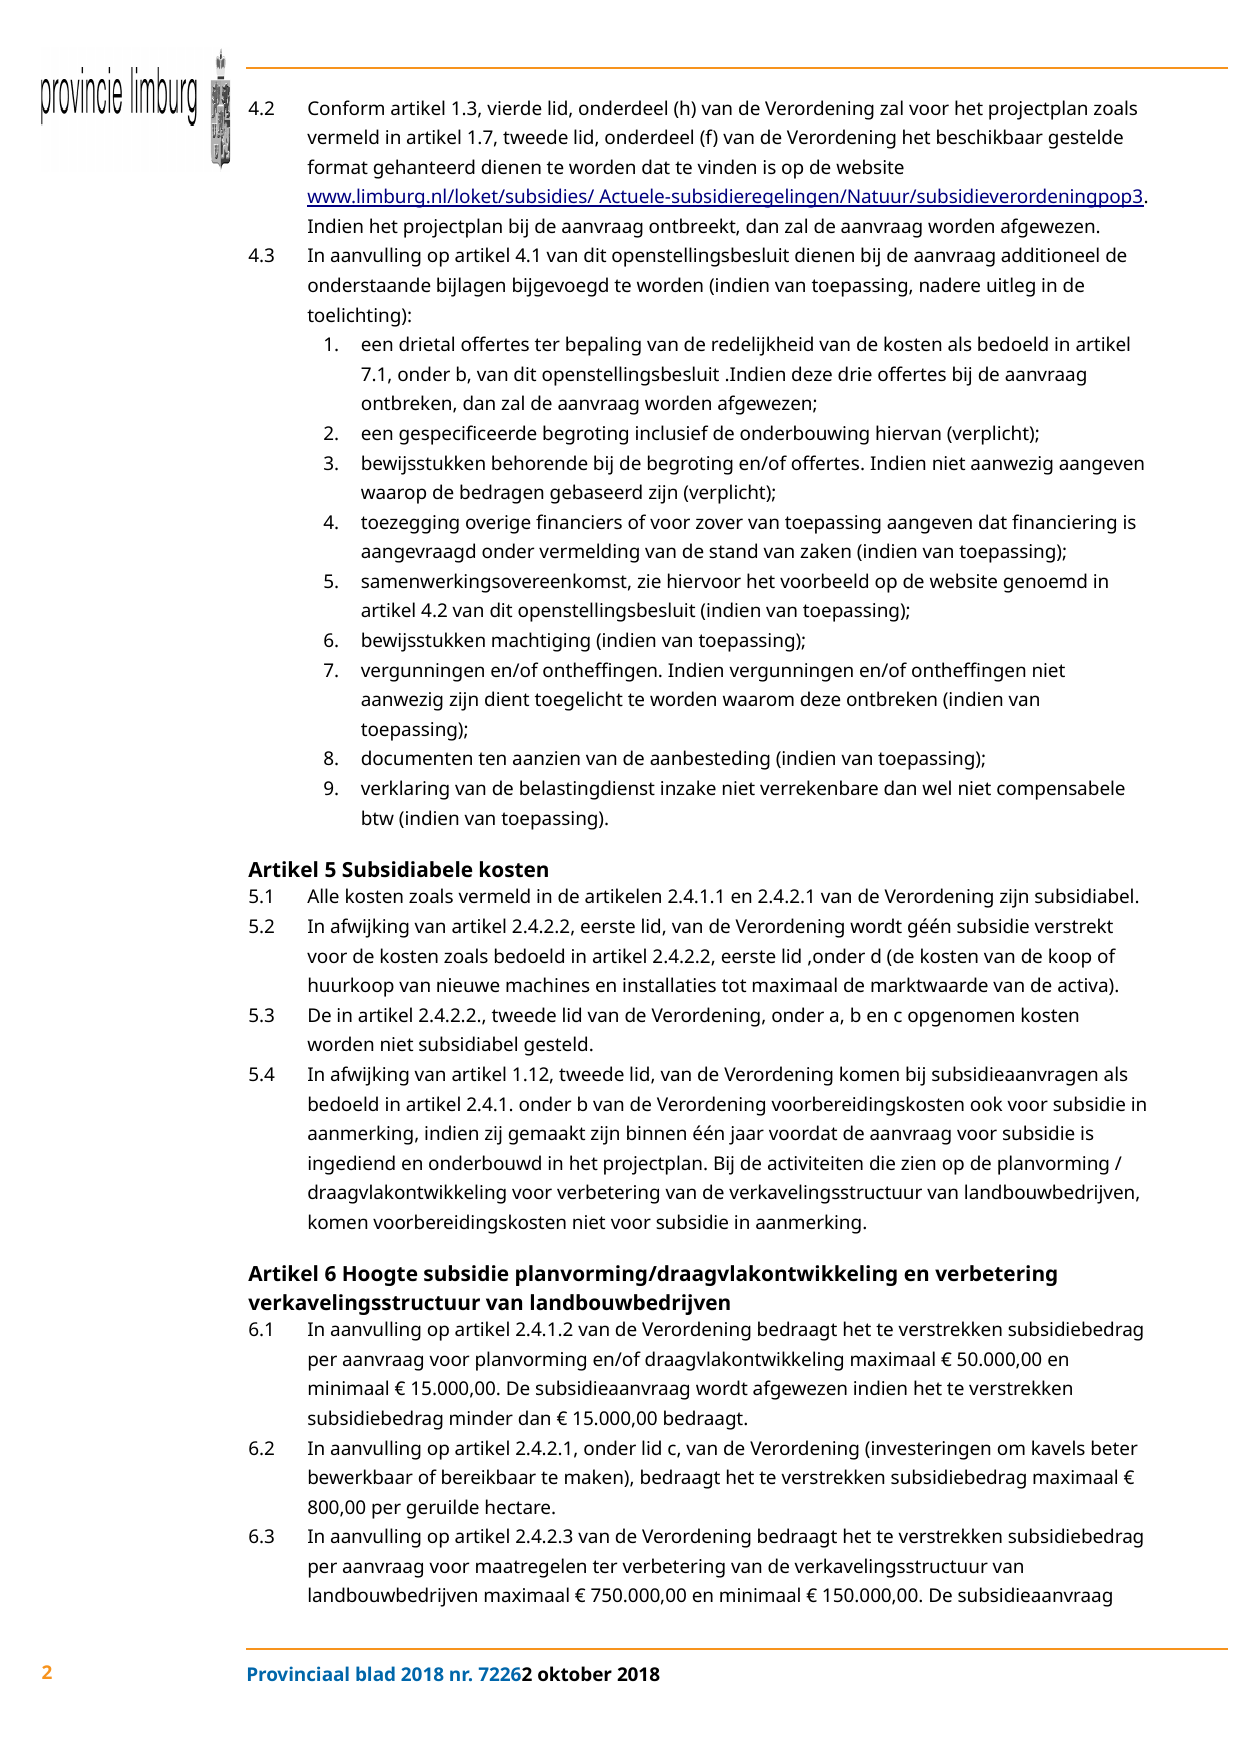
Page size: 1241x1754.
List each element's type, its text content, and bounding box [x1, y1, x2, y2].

list In aanvulling op artikel 2.4.2.3 van de Verordening bedraagt het te verstrekken subsidiebedrag per aanvraag voor maatregelen ter verbetering van de verkavelingsstructuur van landbouwbedrijven maximaal € 750.000,00 en minimaal € 150.000,00. De subsidieaanvraag [248, 1523, 1152, 1608]
text Artikel 5 Subsidiabele kosten [248, 855, 1152, 884]
list Alle kosten zoals vermeld in de artikelen 2.4.1.1 en 2.4.2.1 van de Verordening zijn subsidiabel. [248, 884, 1152, 909]
list Conform artikel 1.3, vierde lid, onderdeel (h) van de Verordening zal voor het projectplan zoals vermeld in artikel 1.7, tweede lid, onderdeel (f) van de Verordening het beschikbaar gestelde format gehanteerd dienen te worden dat te vinden is op de website www.limburg.nl/loket/subsidies/ Actuele-subsidieregelingen/Natuur/subsidieverordeningpop3. Indien het projectplan bij de aanvraag ontbreekt, dan zal de aanvraag worden afgewezen. [248, 95, 1152, 239]
list In afwijking van artikel 2.4.2.2, eerste lid, van de Verordening wordt géén subsidie verstrekt voor de kosten zoals bedoeld in artikel 2.4.2.2, eerste lid ,onder d (de kosten van de koop of huurkoop van nieuwe machines en installaties tot maximaal de marktwaarde van de activa). [248, 913, 1152, 998]
list In aanvulling op artikel 2.4.2.1, onder lid c, van de Verordening (investeringen om kavels beter bewerkbaar of bereikbaar te maken), bedraagt het te verstrekken subsidiebedrag maximaal € 800,00 per geruilde hectare. [248, 1435, 1152, 1519]
list In aanvulling op artikel 2.4.1.2 van de Verordening bedraagt het te verstrekken subsidiebedrag per aanvraag voor planvorming en/of draagvlakontwikkeling maximaal € 50.000,00 en minimaal € 15.000,00. De subsidieaanvraag wordt afgewezen indien het te verstrekken subsidiebedrag minder dan € 15.000,00 bedraagt. [248, 1316, 1152, 1431]
list samenwerkingsovereenkomst, zie hiervoor het voorbeeld op de website genoemd in artikel 4.2 van dit openstellingsbesluit (indien van toepassing); [323, 568, 1152, 623]
list toezegging overige financiers of voor zover van toepassing aangeven dat financiering is aangevraagd onder vermelding van de stand van zaken (indien van toepassing); [323, 509, 1152, 564]
text Artikel 6 Hoogte subsidie planvorming/draagvlakontwikkeling en verbetering verkavelingsstructuur van landbouwbedrijven [248, 1259, 1152, 1316]
list verklaring van de belastingdienst inzake niet verrekenbare dan wel niet compensabele btw (indien van toepassing). [323, 775, 1152, 831]
list documenten ten aanzien van de aanbesteding (indien van toepassing); [323, 746, 1152, 771]
list een drietal offertes ter bepaling van de redelijkheid van de kosten als bedoeld in artikel 7.1, onder b, van dit openstellingsbesluit .Indien deze drie offertes bij de aanvraag ontbreken, dan zal de aanvraag worden afgewezen; [323, 331, 1152, 416]
list bewijsstukken behorende bij de begroting en/of offertes. Indien niet aanwezig aangeven waarop de bedragen gebaseerd zijn (verplicht); [323, 450, 1152, 505]
list bewijsstukken machtiging (indien van toepassing); [323, 627, 1152, 653]
list De in artikel 2.4.2.2., tweede lid van de Verordening, onder a, b en c opgenomen kosten worden niet subsidiabel gesteld. [248, 1002, 1152, 1057]
list In aanvulling op artikel 4.1 van dit openstellingsbesluit dienen bij de aanvraag additioneel de onderstaande bijlagen bijgevoegd te worden (indien van toepassing, nadere uitleg in de toelichting): [248, 243, 1152, 328]
picture [41, 47, 231, 172]
list In afwijking van artikel 1.12, tweede lid, van de Verordening komen bij subsidieaanvragen als bedoeld in artikel 2.4.1. onder b van de Verordening voorbereidingskosten ook voor subsidie in aanmerking, indien zij gemaakt zijn binnen één jaar voordat de aanvraag voor subsidie is ingediend en onderbouwd in het projectplan. Bij de activiteiten die zien op de planvorming / draagvlakontwikkeling voor verbetering van de verkavelingsstructuur van landbouwbedrijven, komen voorbereidingskosten niet voor subsidie in aanmerking. [248, 1061, 1152, 1235]
list vergunningen en/of ontheffingen. Indien vergunningen en/of ontheffingen niet aanwezig zijn dient toegelicht te worden waarom deze ontbreken (indien van toepassing); [323, 657, 1152, 742]
list een gespecificeerde begroting inclusief de onderbouwing hiervan (verplicht); [323, 420, 1152, 446]
